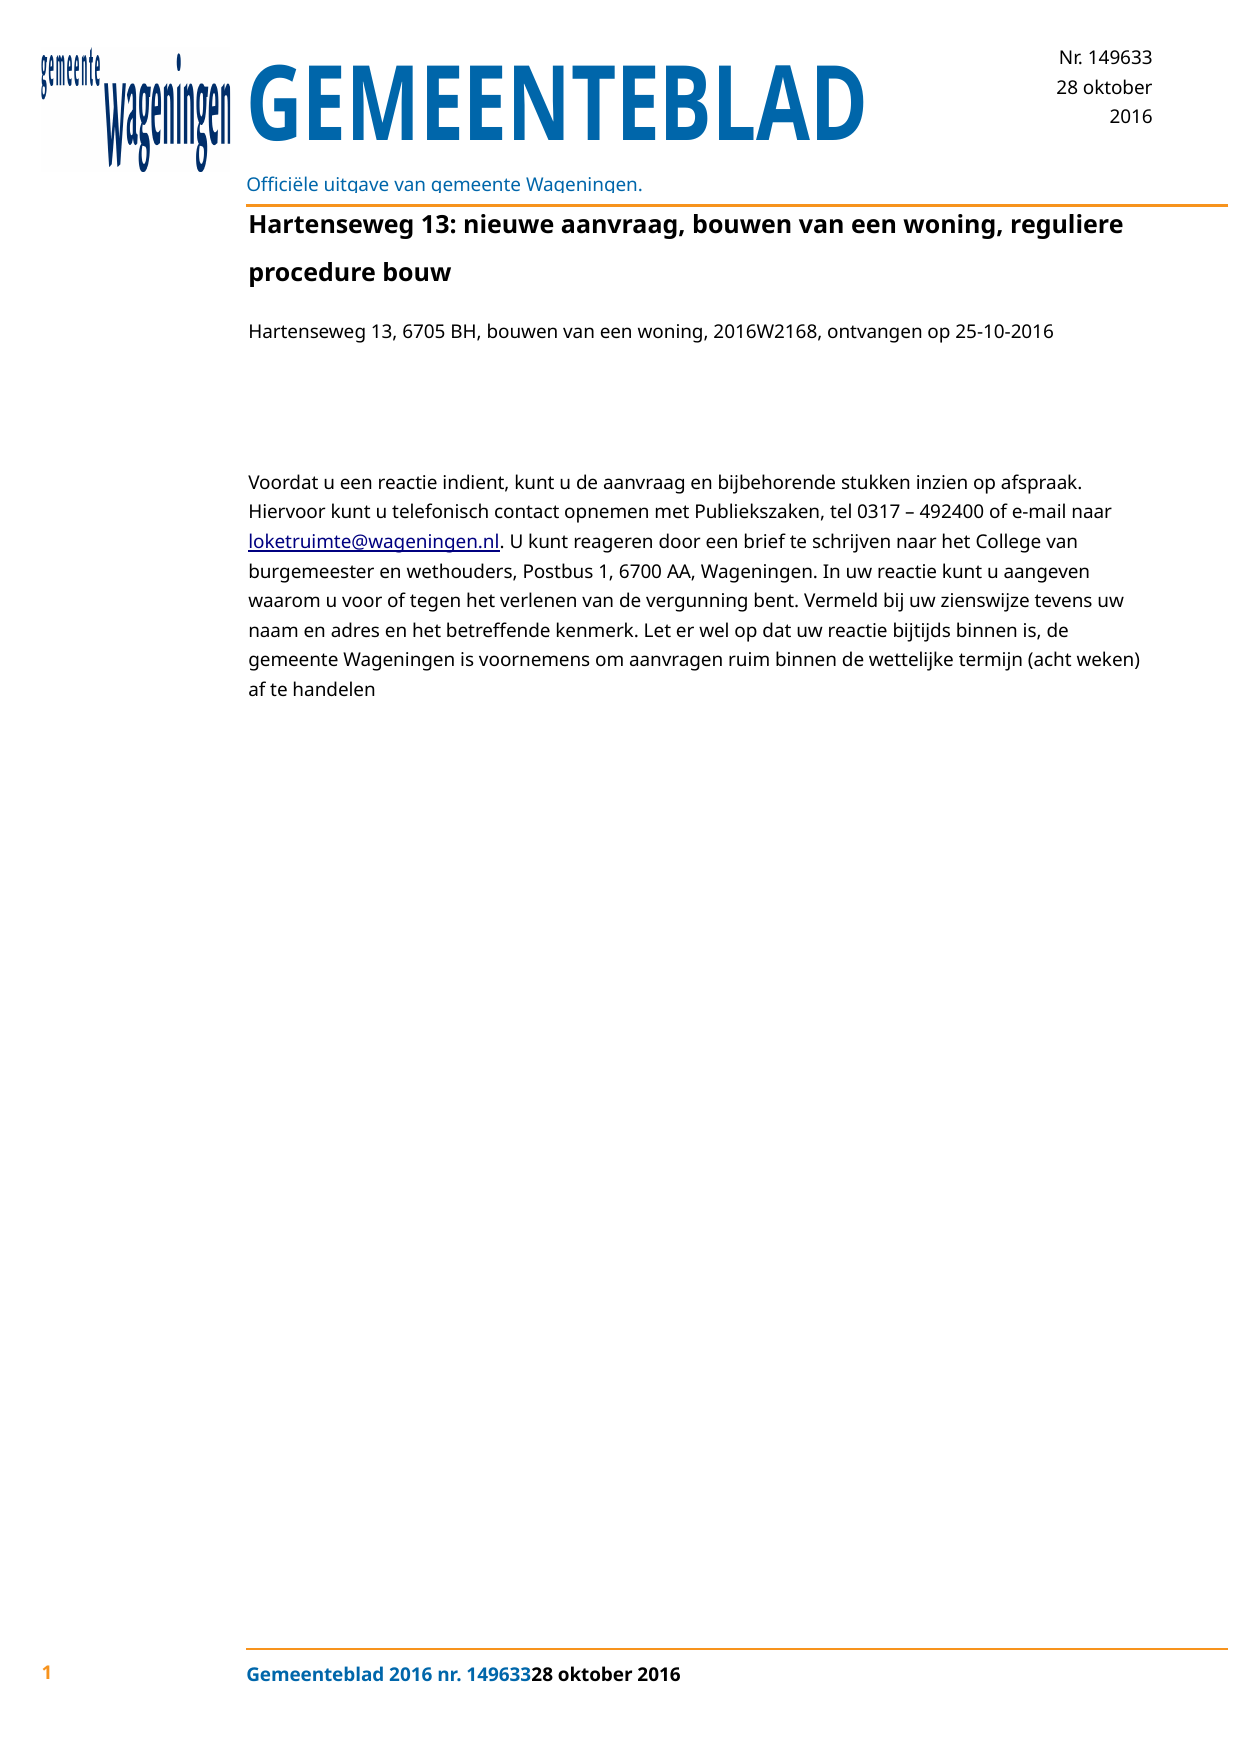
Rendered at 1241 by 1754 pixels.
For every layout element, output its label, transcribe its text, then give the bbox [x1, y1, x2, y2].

text Hartenseweg 13, 6705 BH, bouwen van een woning, 2016W2168, ontvangen op 25-10-2016 [248, 318, 1152, 344]
picture [41, 47, 231, 172]
text Hartenseweg 13: nieuwe aanvraag, bouwen van een woning, reguliere procedure bouw [248, 207, 1152, 288]
text Voordat u een reactie indient, kunt u de aanvraag en bijbehorende stukken inzien op afspraak. Hiervoor kunt u telefonisch contact opnemen met Publiekszaken, tel 0317 – 492400 of e-mail naar loketruimte@wageningen.nl. U kunt reageren door een brief te schrijven naar het College van burgemeester en wethouders, Postbus 1, 6700 AA, Wageningen. In uw reactie kunt u aangeven waarom u voor of tegen het verlenen van de vergunning bent. Vermeld bij uw zienswijze tevens uw naam en adres en het betreffende kenmerk. Let er wel op dat uw reactie bijtijds binnen is, de gemeente Wageningen is voornemens om aanvragen ruim binnen de wettelijke termijn (acht weken) af te handelen [248, 469, 1152, 702]
